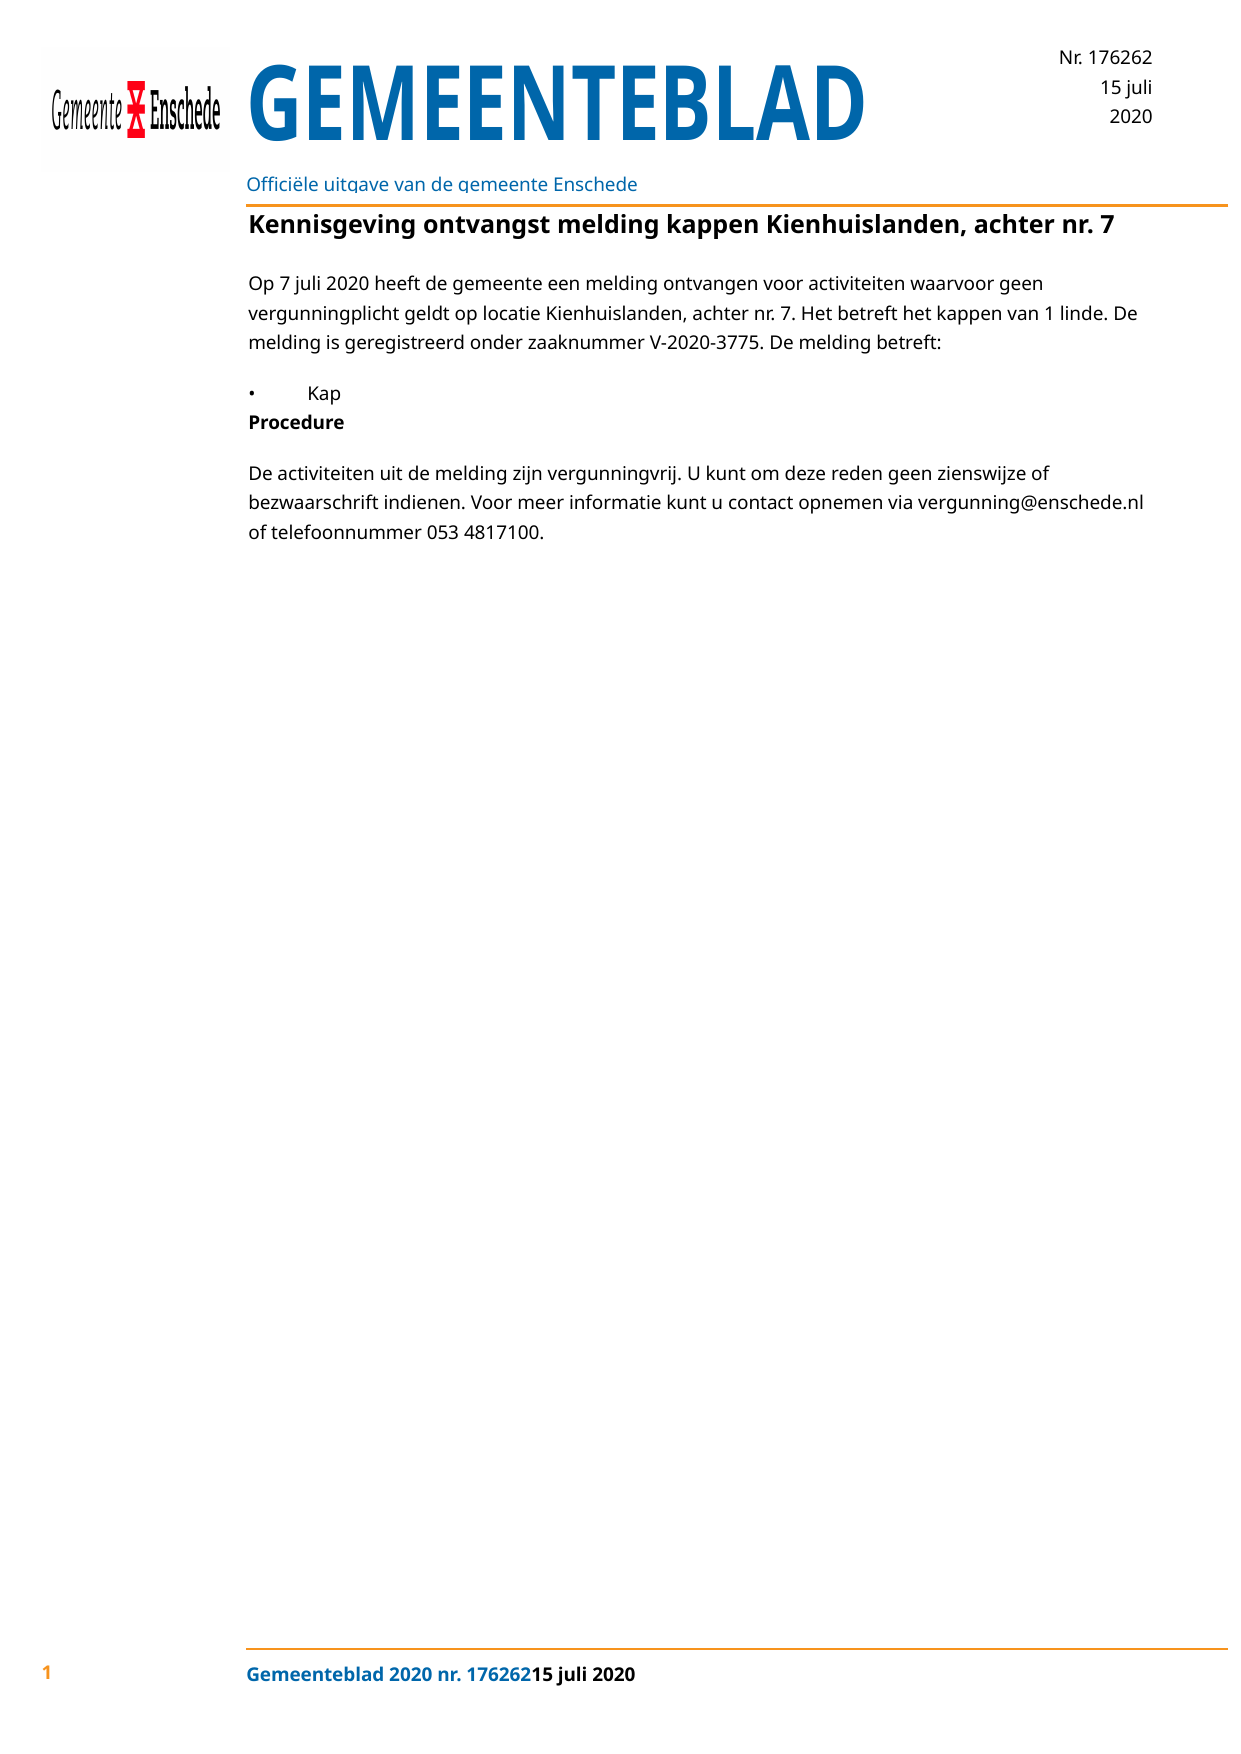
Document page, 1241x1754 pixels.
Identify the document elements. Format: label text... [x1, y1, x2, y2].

text Kennisgeving ontvangst melding kappen Kienhuislanden, achter nr. 7 [248, 207, 1152, 241]
text Op 7 juli 2020 heeft de gemeente een melding ontvangen voor activiteiten waarvoor geen vergunningplicht geldt op locatie Kienhuislanden, achter nr. 7. Het betreft het kappen van 1 linde. De melding is geregistreerd onder zaaknummer V-2020-3775. De melding betreft: [248, 270, 1152, 355]
text Procedure [248, 409, 1152, 435]
list Kap [248, 380, 1152, 406]
picture [41, 47, 231, 172]
text De activiteiten uit de melding zijn vergunningvrij. U kunt om deze reden geen zienswijze of bezwaarschrift indienen. Voor meer informatie kunt u contact opnemen via vergunning@enschede.nl of telefoonnummer 053 4817100. [248, 460, 1152, 545]
